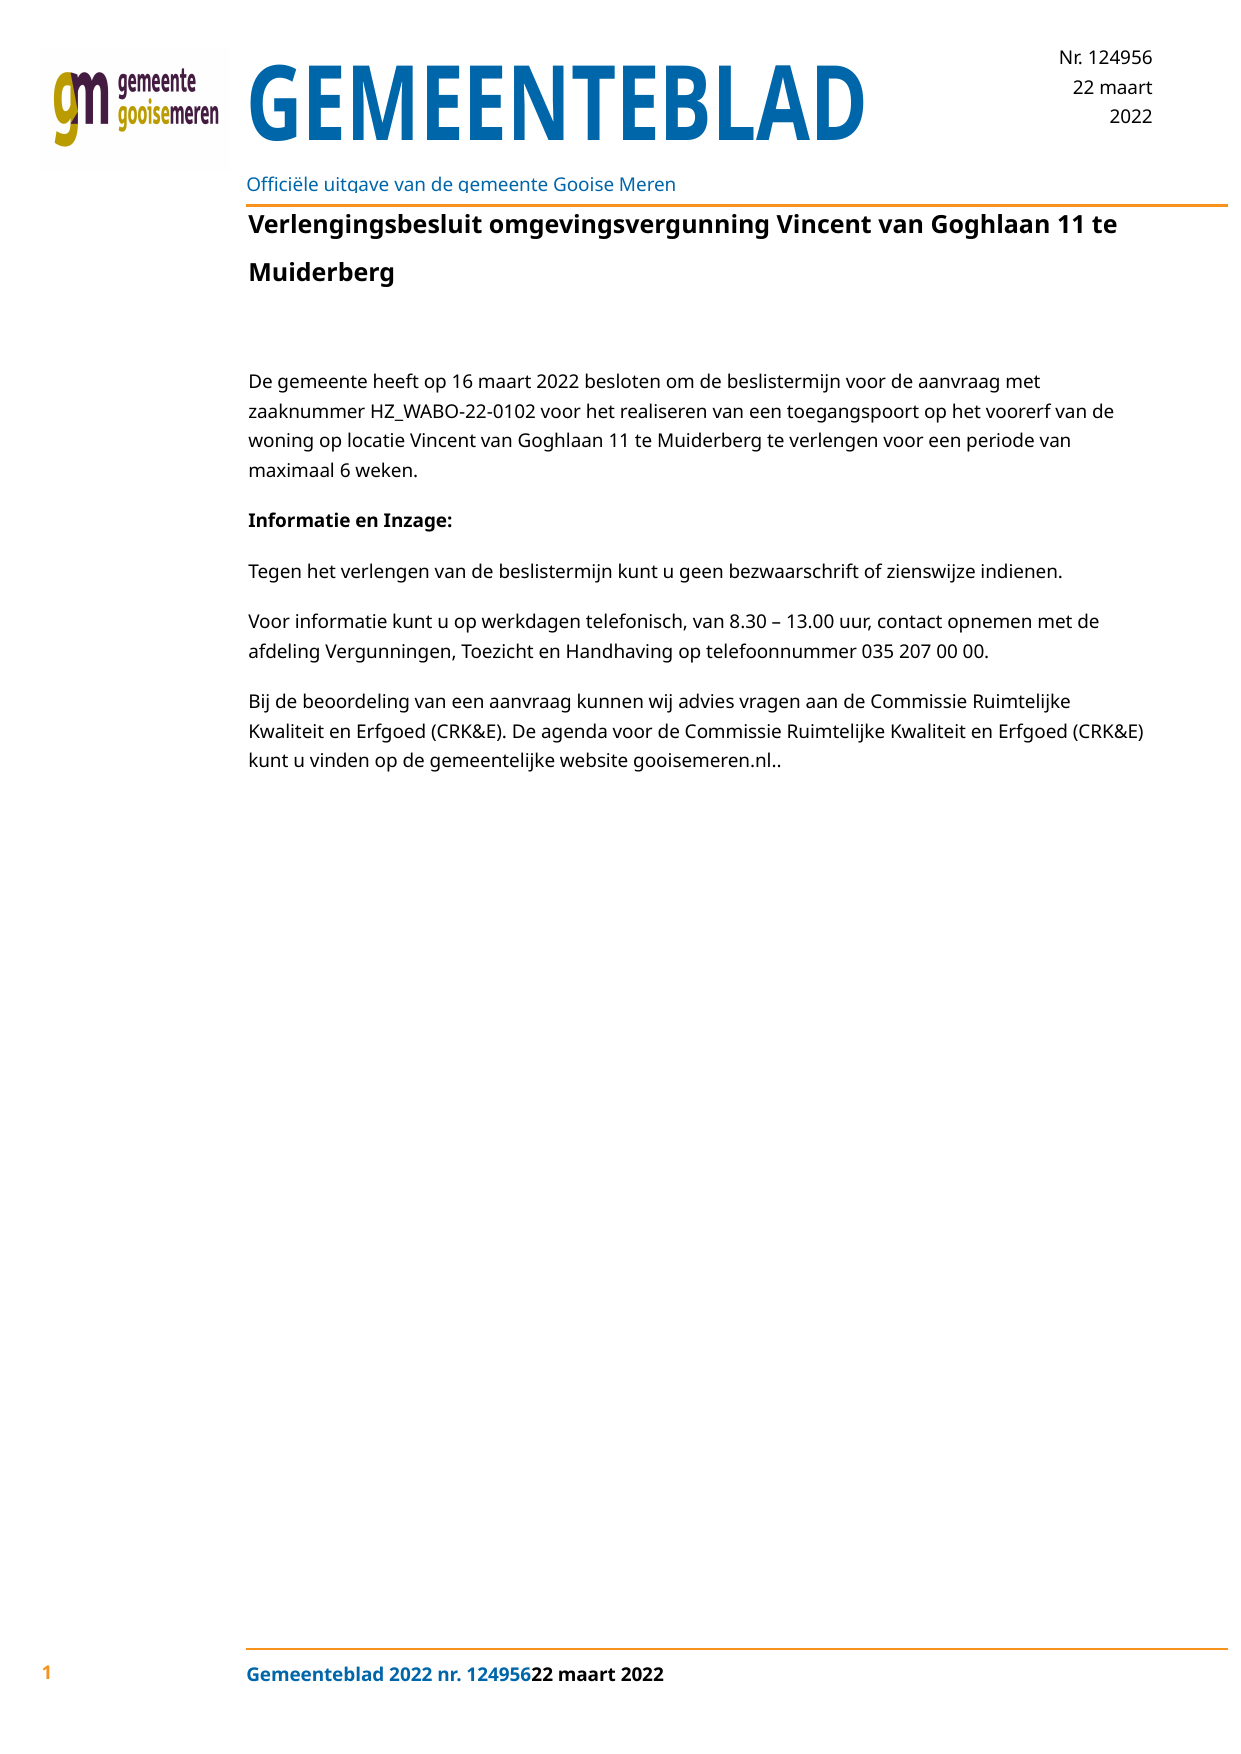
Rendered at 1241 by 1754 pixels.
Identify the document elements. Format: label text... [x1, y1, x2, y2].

text Tegen het verlengen van de beslistermijn kunt u geen bezwaarschrift of zienswijze indienen. [248, 558, 1152, 584]
text De gemeente heeft op 16 maart 2022 besloten om de beslistermijn voor de aanvraag met zaaknummer HZ_WABO-22-0102 voor het realiseren van een toegangspoort op het voorerf van de woning op locatie Vincent van Goghlaan 11 te Muiderberg te verlengen voor een periode van maximaal 6 weken. [248, 368, 1152, 483]
picture [41, 47, 231, 172]
text Voor informatie kunt u op werkdagen telefonisch, van 8.30 – 13.00 uur, contact opnemen met de afdeling Vergunningen, Toezicht en Handhaving op telefoonnummer 035 207 00 00. [248, 608, 1152, 664]
text Bij de beoordeling van een aanvraag kunnen wij advies vragen aan de Commissie Ruimtelijke Kwaliteit en Erfgoed (CRK&E). De agenda voor de Commissie Ruimtelijke Kwaliteit en Erfgoed (CRK&E) kunt u vinden op de gemeentelijke website gooisemeren.nl.. [248, 688, 1152, 773]
text Verlengingsbesluit omgevingsvergunning Vincent van Goghlaan 11 te Muiderberg [248, 207, 1152, 288]
text Informatie en Inzage: [248, 507, 1152, 533]
